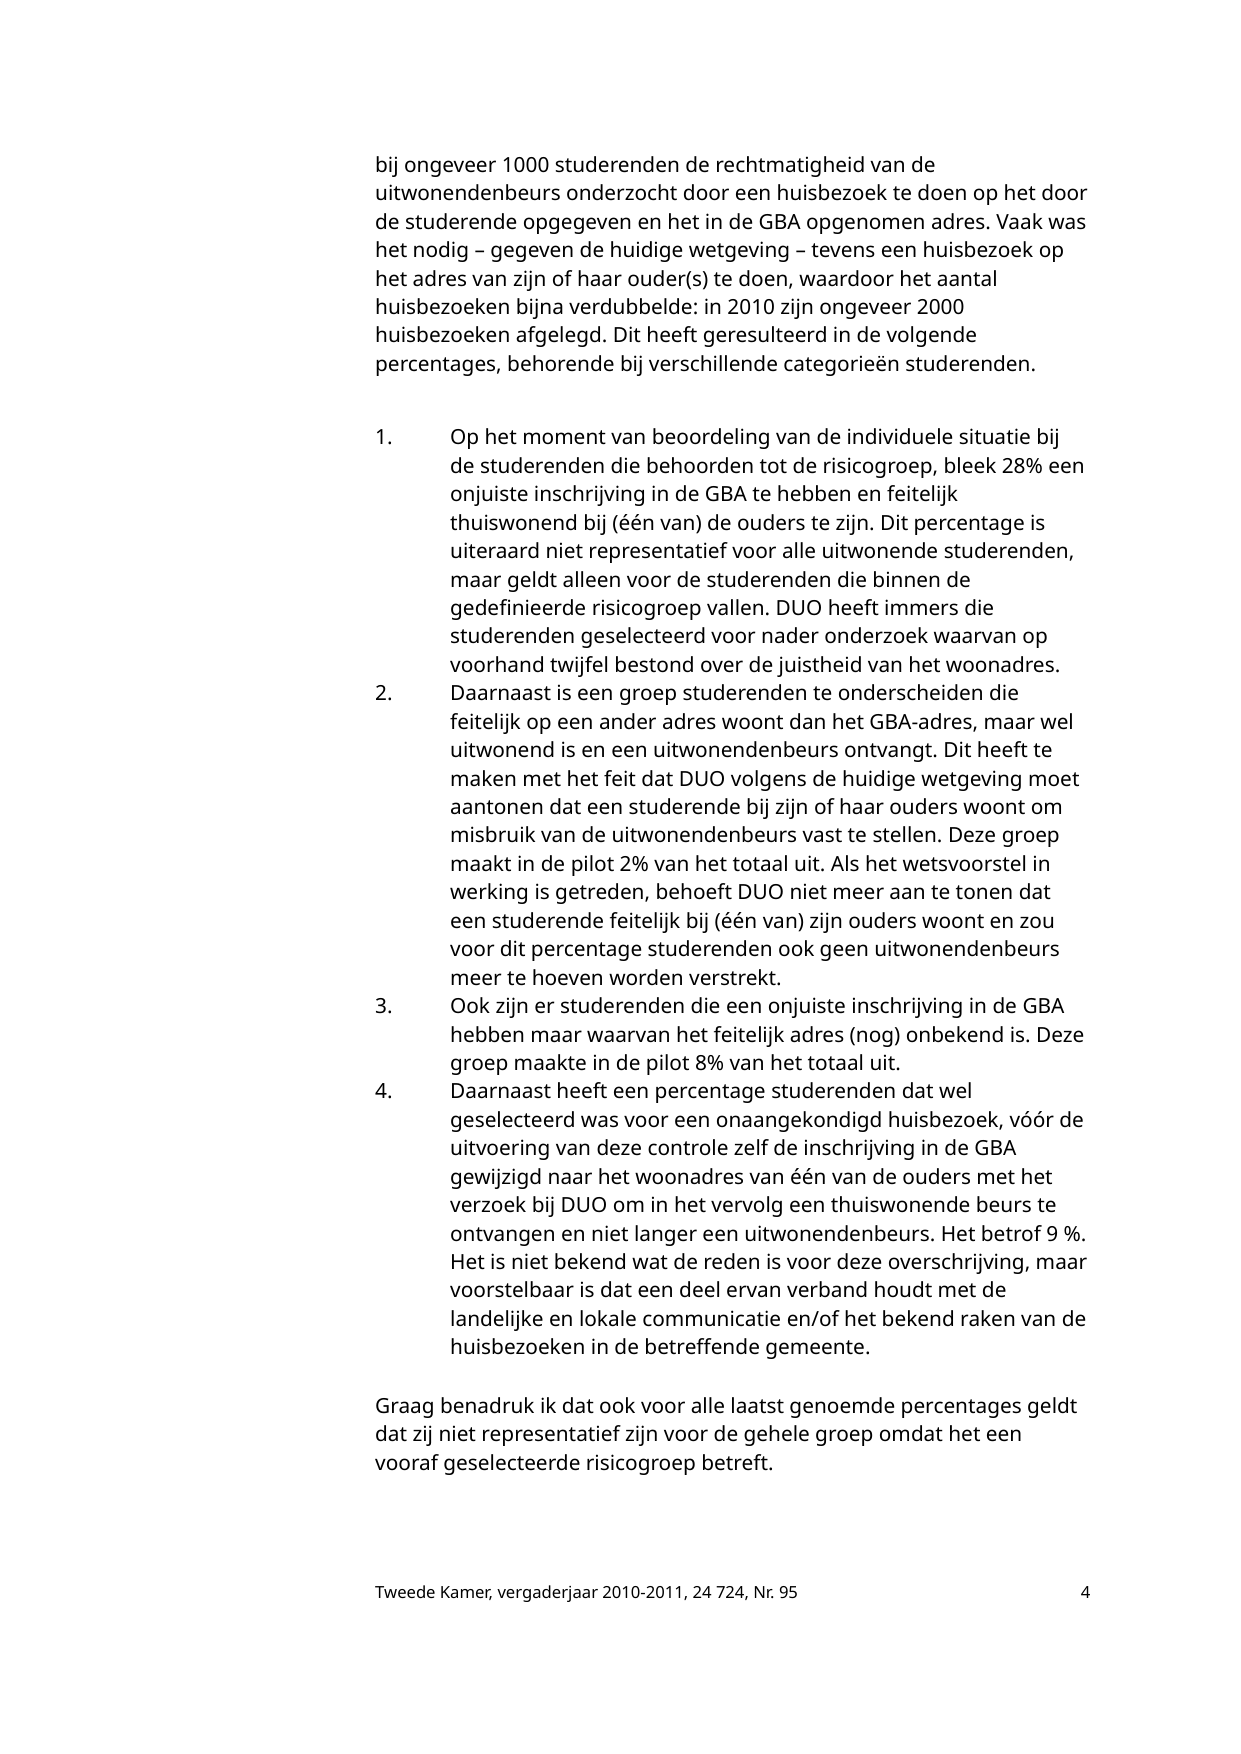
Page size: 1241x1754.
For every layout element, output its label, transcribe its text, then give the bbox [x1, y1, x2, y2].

list Op het moment van beoordeling van de individuele situatie bij de studerenden die behoorden tot de risicogroep, bleek 28% een onjuiste inschrijving in de GBA te hebben en feitelijk thuiswonend bij (één van) de ouders te zijn. Dit percentage is uiteraard niet representatief voor alle uitwonende studerenden, maar geldt alleen voor de studerenden die binnen de gedefinieerde risicogroep vallen. DUO heeft immers die studerenden geselecteerd voor nader onderzoek waarvan op voorhand twijfel bestond over de juistheid van het woonadres. [375, 422, 1090, 678]
text bij ongeveer 1000 studerenden de rechtmatigheid van de uitwonendenbeurs onderzocht door een huisbezoek te doen op het door de studerende opgegeven en het in de GBA opgenomen adres. Vaak was het nodig – gegeven de huidige wetgeving – tevens een huisbezoek op het adres van zijn of haar ouder(s) te doen, waardoor het aantal huisbezoeken bijna verdubbelde: in 2010 zijn ongeveer 2000 huisbezoeken afgelegd. Dit heeft geresulteerd in de volgende percentages, behorende bij verschillende categorieën studerenden. [375, 150, 1090, 377]
list Ook zijn er studerenden die een onjuiste inschrijving in de GBA hebben maar waarvan het feitelijk adres (nog) onbekend is. Deze groep maakte in de pilot 8% van het totaal uit. [375, 991, 1090, 1077]
list Daarnaast heeft een percentage studerenden dat wel geselecteerd was voor een onaangekondigd huisbezoek, vóór de uitvoering van deze controle zelf de inschrijving in de GBA gewijzigd naar het woonadres van één van de ouders met het verzoek bij DUO om in het vervolg een thuiswonende beurs te ontvangen en niet langer een uitwonendenbeurs. Het betrof 9 %. Het is niet bekend wat de reden is voor deze overschrijving, maar voorstelbaar is dat een deel ervan verband houdt met de landelijke en lokale communicatie en/of het bekend raken van de huisbezoeken in de betreffende gemeente. [375, 1077, 1090, 1361]
text Graag benadruk ik dat ook voor alle laatst genoemde percentages geldt dat zij niet representatief zijn voor de gehele groep omdat het een vooraf geselecteerde risicogroep betreft. [375, 1391, 1090, 1476]
list Daarnaast is een groep studerenden te onderscheiden die feitelijk op een ander adres woont dan het GBA-adres, maar wel uitwonend is en een uitwonendenbeurs ontvangt. Dit heeft te maken met het feit dat DUO volgens de huidige wetgeving moet aantonen dat een studerende bij zijn of haar ouders woont om misbruik van de uitwonendenbeurs vast te stellen. Deze groep maakt in de pilot 2% van het totaal uit. Als het wetsvoorstel in werking is getreden, behoeft DUO niet meer aan te tonen dat een studerende feitelijk bij (één van) zijn ouders woont en zou voor dit percentage studerenden ook geen uitwonendenbeurs meer te hoeven worden verstrekt. [375, 678, 1090, 991]
